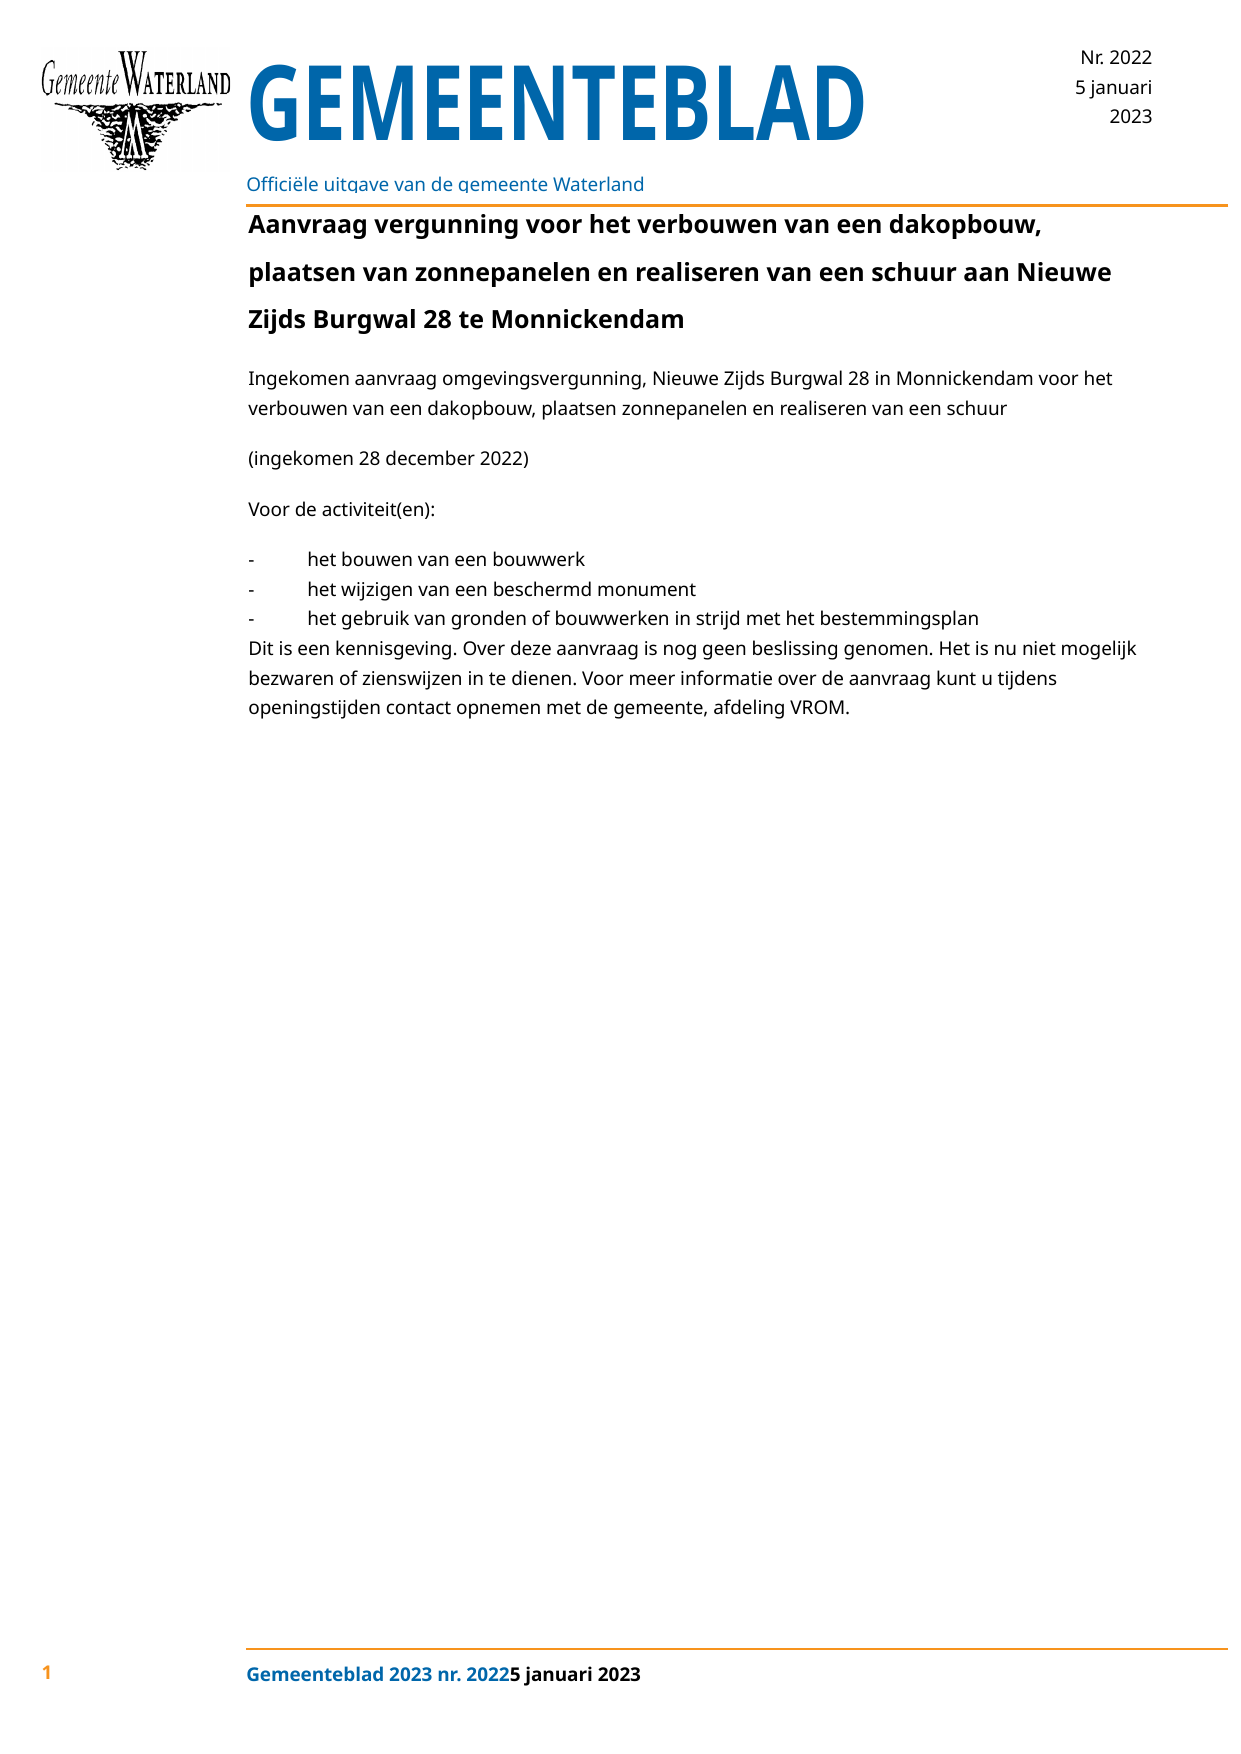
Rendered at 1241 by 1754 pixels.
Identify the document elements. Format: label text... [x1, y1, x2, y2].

list het wijzigen van een beschermd monument [248, 576, 1152, 602]
text (ingekomen 28 december 2022) [248, 446, 1152, 471]
text Ingekomen aanvraag omgevingsvergunning, Nieuwe Zijds Burgwal 28 in Monnickendam voor het verbouwen van een dakopbouw, plaatsen zonnepanelen en realiseren van een schuur [248, 366, 1152, 421]
text Voor de activiteit(en): [248, 496, 1152, 522]
list het gebruik van gronden of bouwwerken in strijd met het bestemmingsplan [248, 606, 1152, 631]
list het bouwen van een bouwwerk [248, 546, 1152, 572]
text Dit is een kennisgeving. Over deze aanvraag is nog geen beslissing genomen. Het is nu niet mogelijk bezwaren of zienswijzen in te dienen. Voor meer informatie over de aanvraag kunt u tijdens openingstijden contact opnemen met de gemeente, afdeling VROM. [248, 635, 1152, 720]
text Aanvraag vergunning voor het verbouwen van een dakopbouw, plaatsen van zonnepanelen en realiseren van een schuur aan Nieuwe Zijds Burgwal 28 te Monnickendam [248, 207, 1152, 336]
picture [41, 47, 231, 172]
